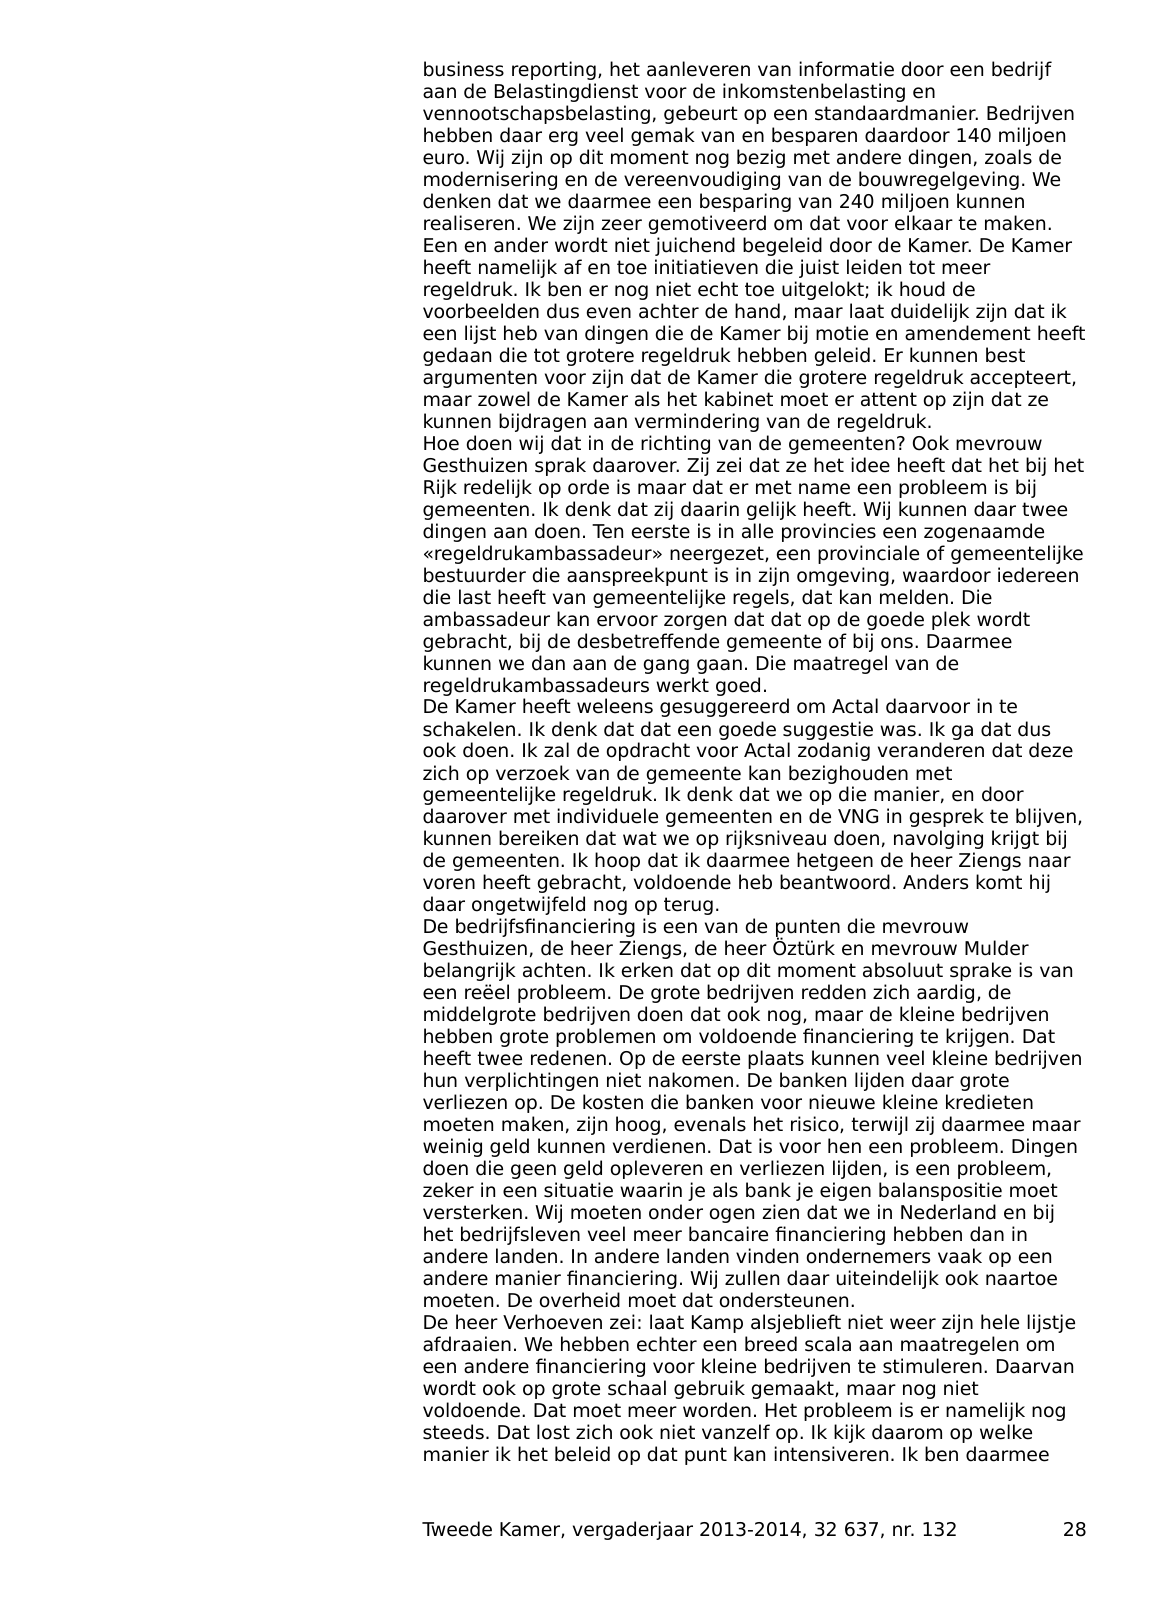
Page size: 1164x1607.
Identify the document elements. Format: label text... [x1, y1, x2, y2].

text De Kamer heeft weleens gesuggereerd om Actal daarvoor in te schakelen. Ik denk dat dat een goede suggestie was. Ik ga dat dus ook doen. Ik zal de opdracht voor Actal zodanig veranderen dat deze zich op verzoek van de gemeente kan bezighouden met gemeentelijke regeldruk. Ik denk dat we op die manier, en door daarover met individuele gemeenten en de VNG in gesprek te blijven, kunnen bereiken dat wat we op rijksniveau doen, navolging krijgt bij de gemeenten. Ik hoop dat ik daarmee hetgeen de heer Ziengs naar voren heeft gebracht, voldoende heb beantwoord. Anders komt hij daar ongetwijfeld nog op terug. [422, 696, 1087, 916]
text Hoe doen wij dat in de richting van de gemeenten? Ook mevrouw Gesthuizen sprak daarover. Zij zei dat ze het idee heeft dat het bij het Rijk redelijk op orde is maar dat er met name een probleem is bij gemeenten. Ik denk dat zij daarin gelijk heeft. Wij kunnen daar twee dingen aan doen. Ten eerste is in alle provincies een zogenaamde «regeldrukambassadeur» neergezet, een provinciale of gemeentelijke bestuurder die aanspreekpunt is in zijn omgeving, waardoor iedereen die last heeft van gemeentelijke regels, dat kan melden. Die ambassadeur kan ervoor zorgen dat dat op de goede plek wordt gebracht, bij de desbetreffende gemeente of bij ons. Daarmee kunnen we dan aan de gang gaan. Die maatregel van de regeldrukambassadeurs werkt goed. [422, 433, 1087, 696]
text De bedrijfsfinanciering is een van de punten die mevrouw Gesthuizen, de heer Ziengs, de heer Öztürk en mevrouw Mulder belangrijk achten. Ik erken dat op dit moment absoluut sprake is van een reëel probleem. De grote bedrijven redden zich aardig, de middelgrote bedrijven doen dat ook nog, maar de kleine bedrijven hebben grote problemen om voldoende financiering te krijgen. Dat heeft twee redenen. Op de eerste plaats kunnen veel kleine bedrijven hun verplichtingen niet nakomen. De banken lijden daar grote verliezen op. De kosten die banken voor nieuwe kleine kredieten moeten maken, zijn hoog, evenals het risico, terwijl zij daarmee maar weinig geld kunnen verdienen. Dat is voor hen een probleem. Dingen doen die geen geld opleveren en verliezen lijden, is een probleem, zeker in een situatie waarin je als bank je eigen balanspositie moet versterken. Wij moeten onder ogen zien dat we in Nederland en bij het bedrijfsleven veel meer bancaire financiering hebben dan in andere landen. In andere landen vinden ondernemers vaak op een andere manier financiering. Wij zullen daar uiteindelijk ook naartoe moeten. De overheid moet dat ondersteunen. [422, 916, 1087, 1312]
text business reporting, het aanleveren van informatie door een bedrijf aan de Belastingdienst voor de inkomstenbelasting en vennootschapsbelasting, gebeurt op een standaardmanier. Bedrijven hebben daar erg veel gemak van en besparen daardoor 140 miljoen euro. Wij zijn op dit moment nog bezig met andere dingen, zoals de modernisering en de vereenvoudiging van de bouwregelgeving. We denken dat we daarmee een besparing van 240 miljoen kunnen realiseren. We zijn zeer gemotiveerd om dat voor elkaar te maken. [422, 59, 1087, 235]
text De heer Verhoeven zei: laat Kamp alsjeblieft niet weer zijn hele lijstje afdraaien. We hebben echter een breed scala aan maatregelen om een andere financiering voor kleine bedrijven te stimuleren. Daarvan wordt ook op grote schaal gebruik gemaakt, maar nog niet voldoende. Dat moet meer worden. Het probleem is er namelijk nog steeds. Dat lost zich ook niet vanzelf op. Ik kijk daarom op welke manier ik het beleid op dat punt kan intensiveren. Ik ben daarmee [422, 1312, 1087, 1466]
text Een en ander wordt niet juichend begeleid door de Kamer. De Kamer heeft namelijk af en toe initiatieven die juist leiden tot meer regeldruk. Ik ben er nog niet echt toe uitgelokt; ik houd de voorbeelden dus even achter de hand, maar laat duidelijk zijn dat ik een lijst heb van dingen die de Kamer bij motie en amendement heeft gedaan die tot grotere regeldruk hebben geleid. Er kunnen best argumenten voor zijn dat de Kamer die grotere regeldruk accepteert, maar zowel de Kamer als het kabinet moet er attent op zijn dat ze kunnen bijdragen aan vermindering van de regeldruk. [422, 235, 1087, 433]
